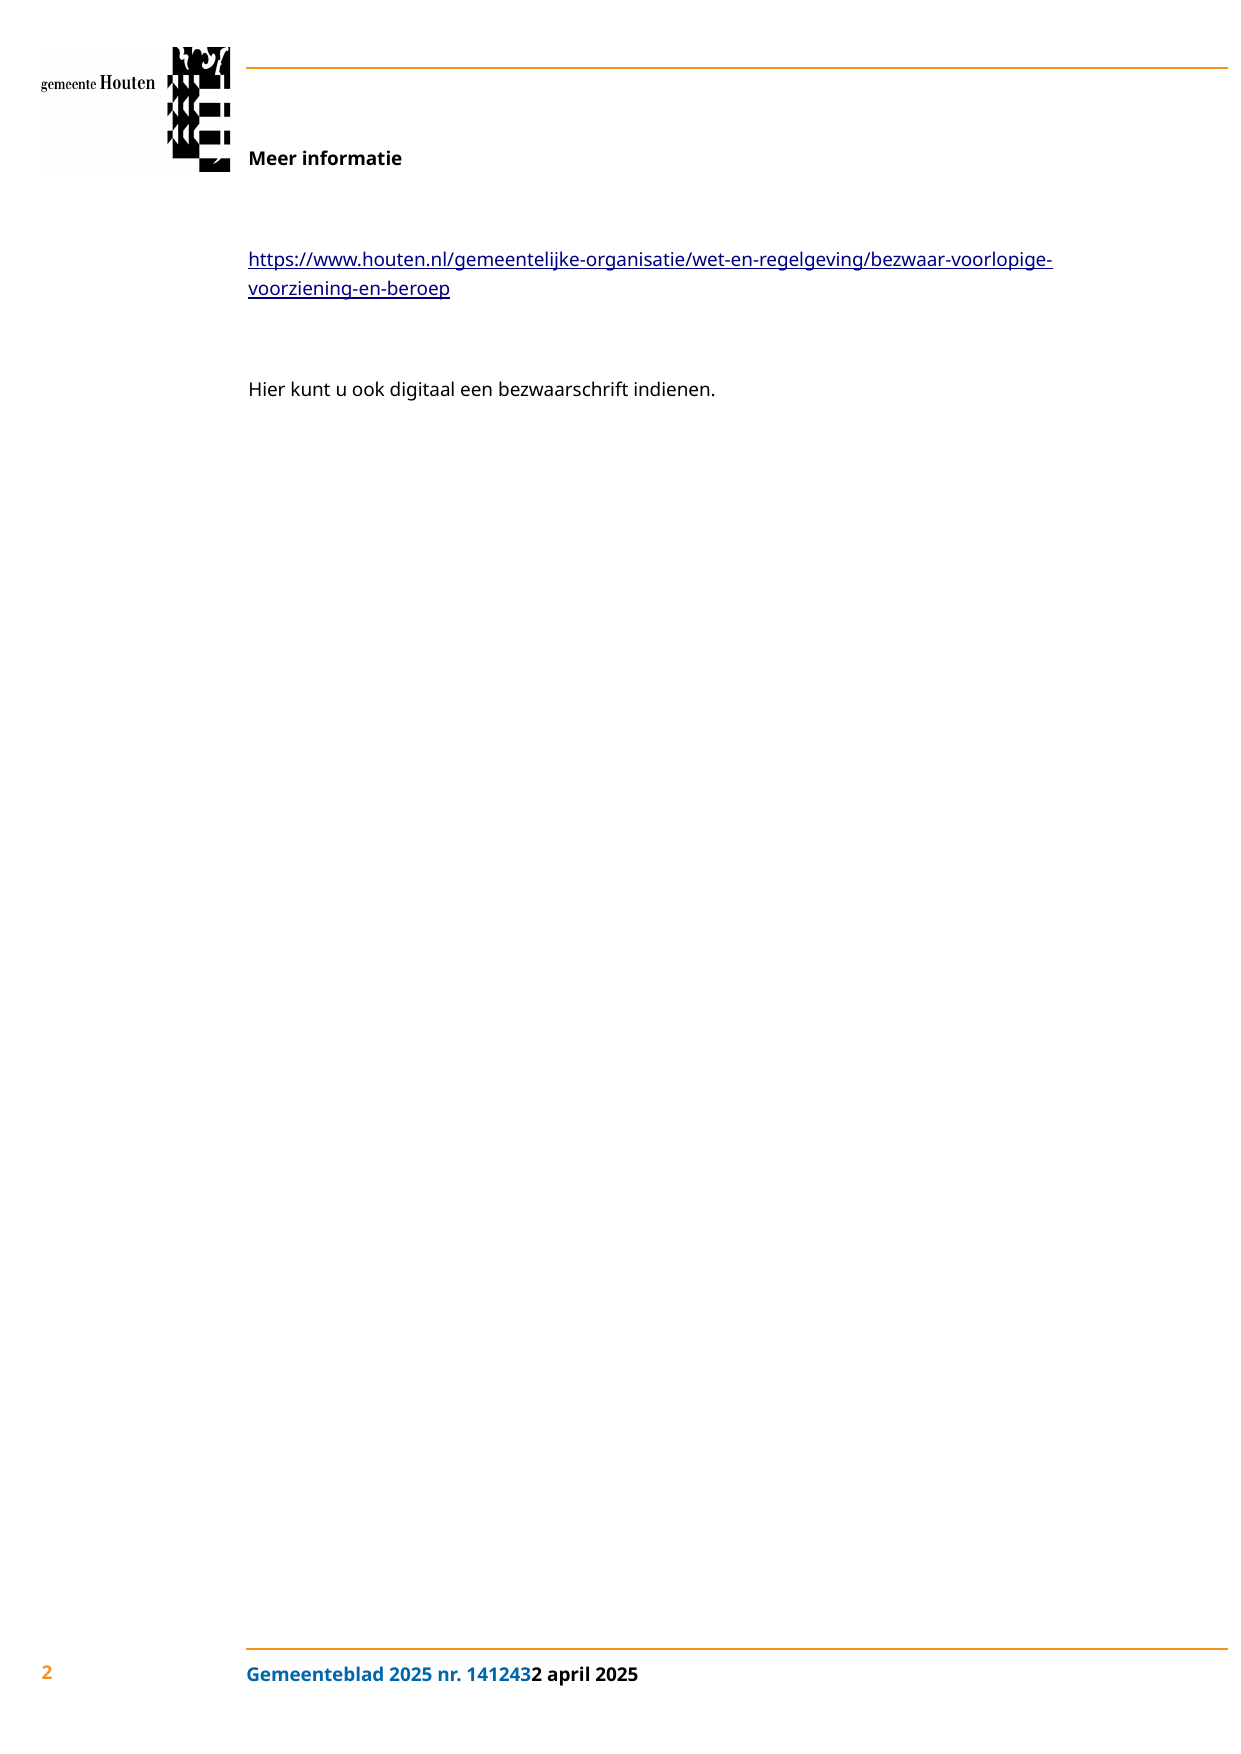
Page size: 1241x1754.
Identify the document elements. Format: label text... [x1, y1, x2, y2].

text https://www.houten.nl/gemeentelijke-organisatie/wet-en-regelgeving/bezwaar-voorlopige-voorziening-en-beroep [248, 246, 1152, 301]
text Hier kunt u ook digitaal een bezwaarschrift indienen. [248, 376, 1152, 402]
text Meer informatie [248, 145, 1152, 171]
picture [41, 47, 231, 172]
